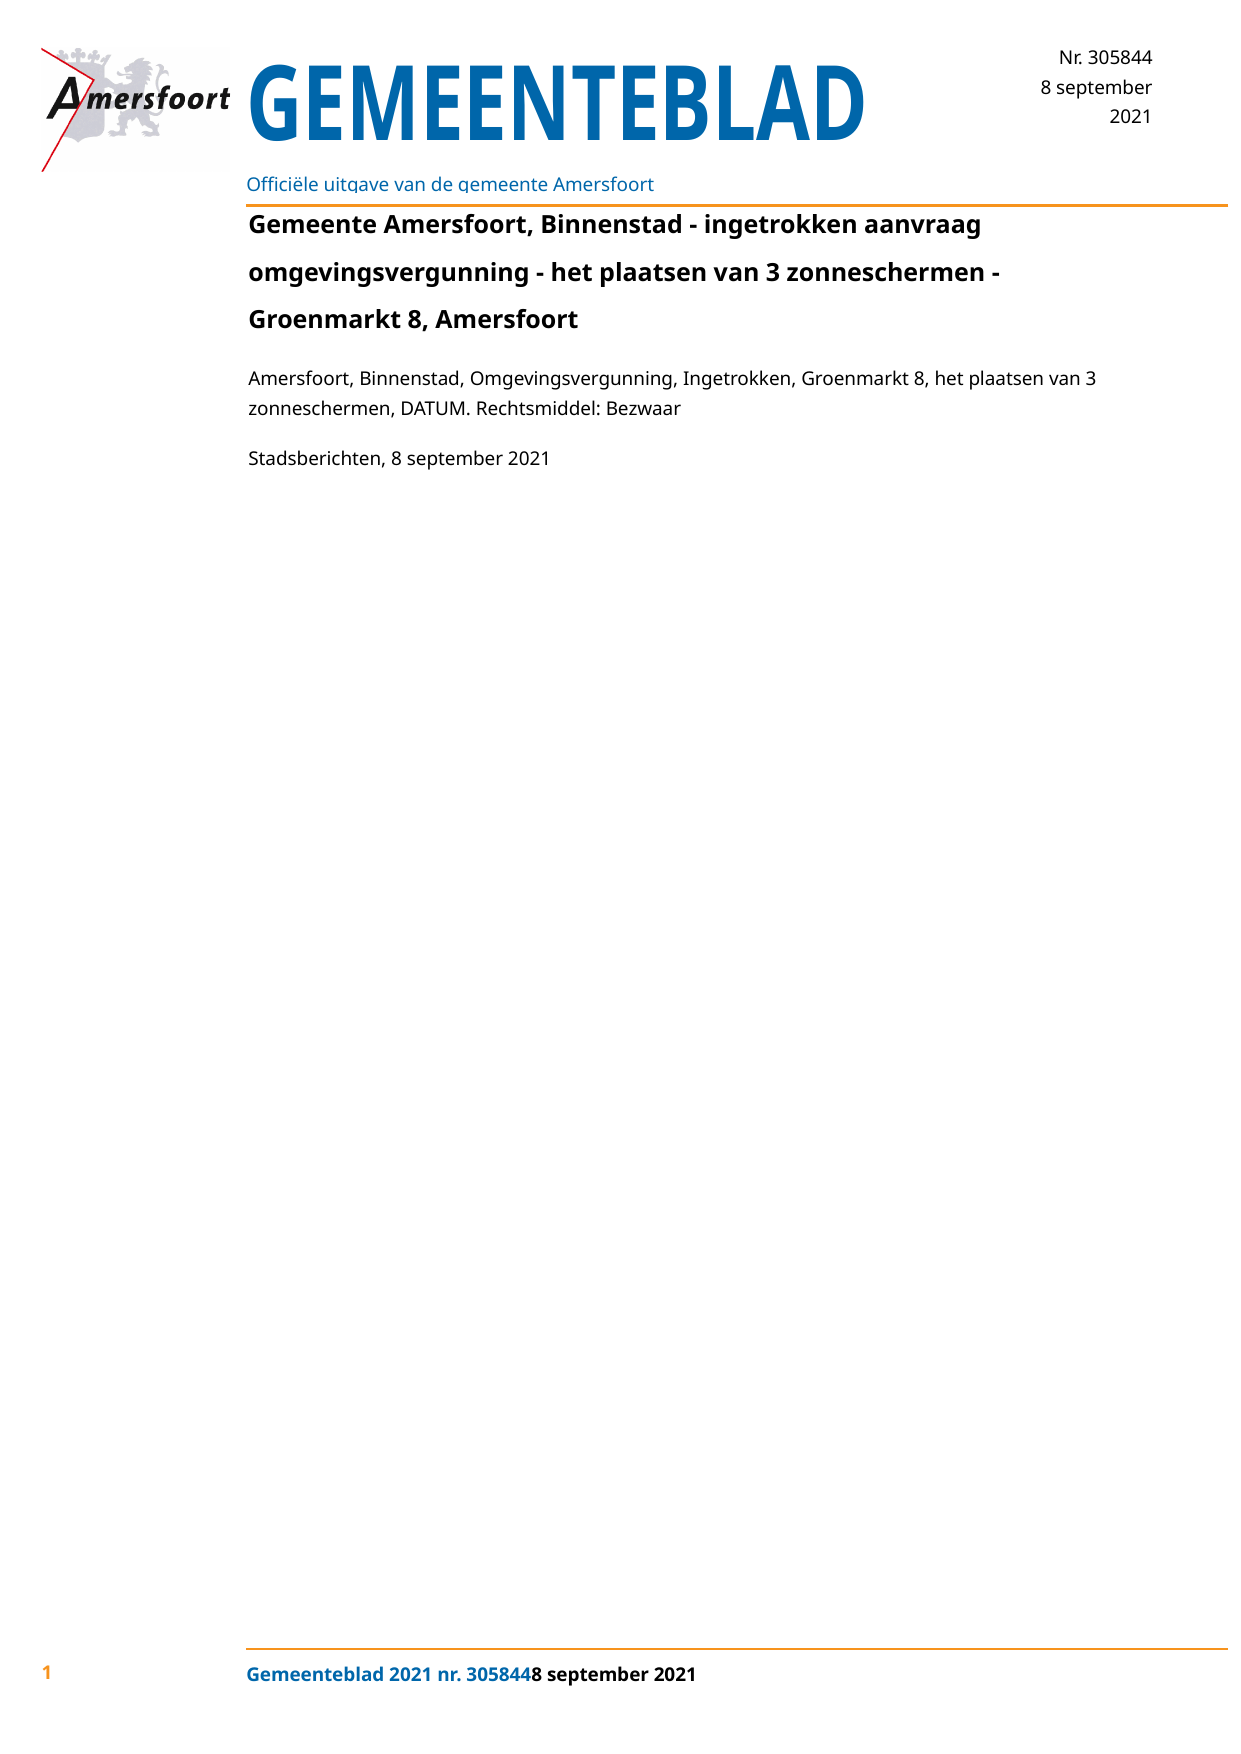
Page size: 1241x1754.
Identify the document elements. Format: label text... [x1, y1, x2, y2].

text Amersfoort, Binnenstad, Omgevingsvergunning, Ingetrokken, Groenmarkt 8, het plaatsen van 3 zonneschermen, DATUM. Rechtsmiddel: Bezwaar [248, 366, 1152, 421]
picture [41, 47, 231, 172]
text Gemeente Amersfoort, Binnenstad - ingetrokken aanvraag omgevingsvergunning - het plaatsen van 3 zonneschermen - Groenmarkt 8, Amersfoort [248, 207, 1152, 336]
text Stadsberichten, 8 september 2021 [248, 446, 1152, 471]
